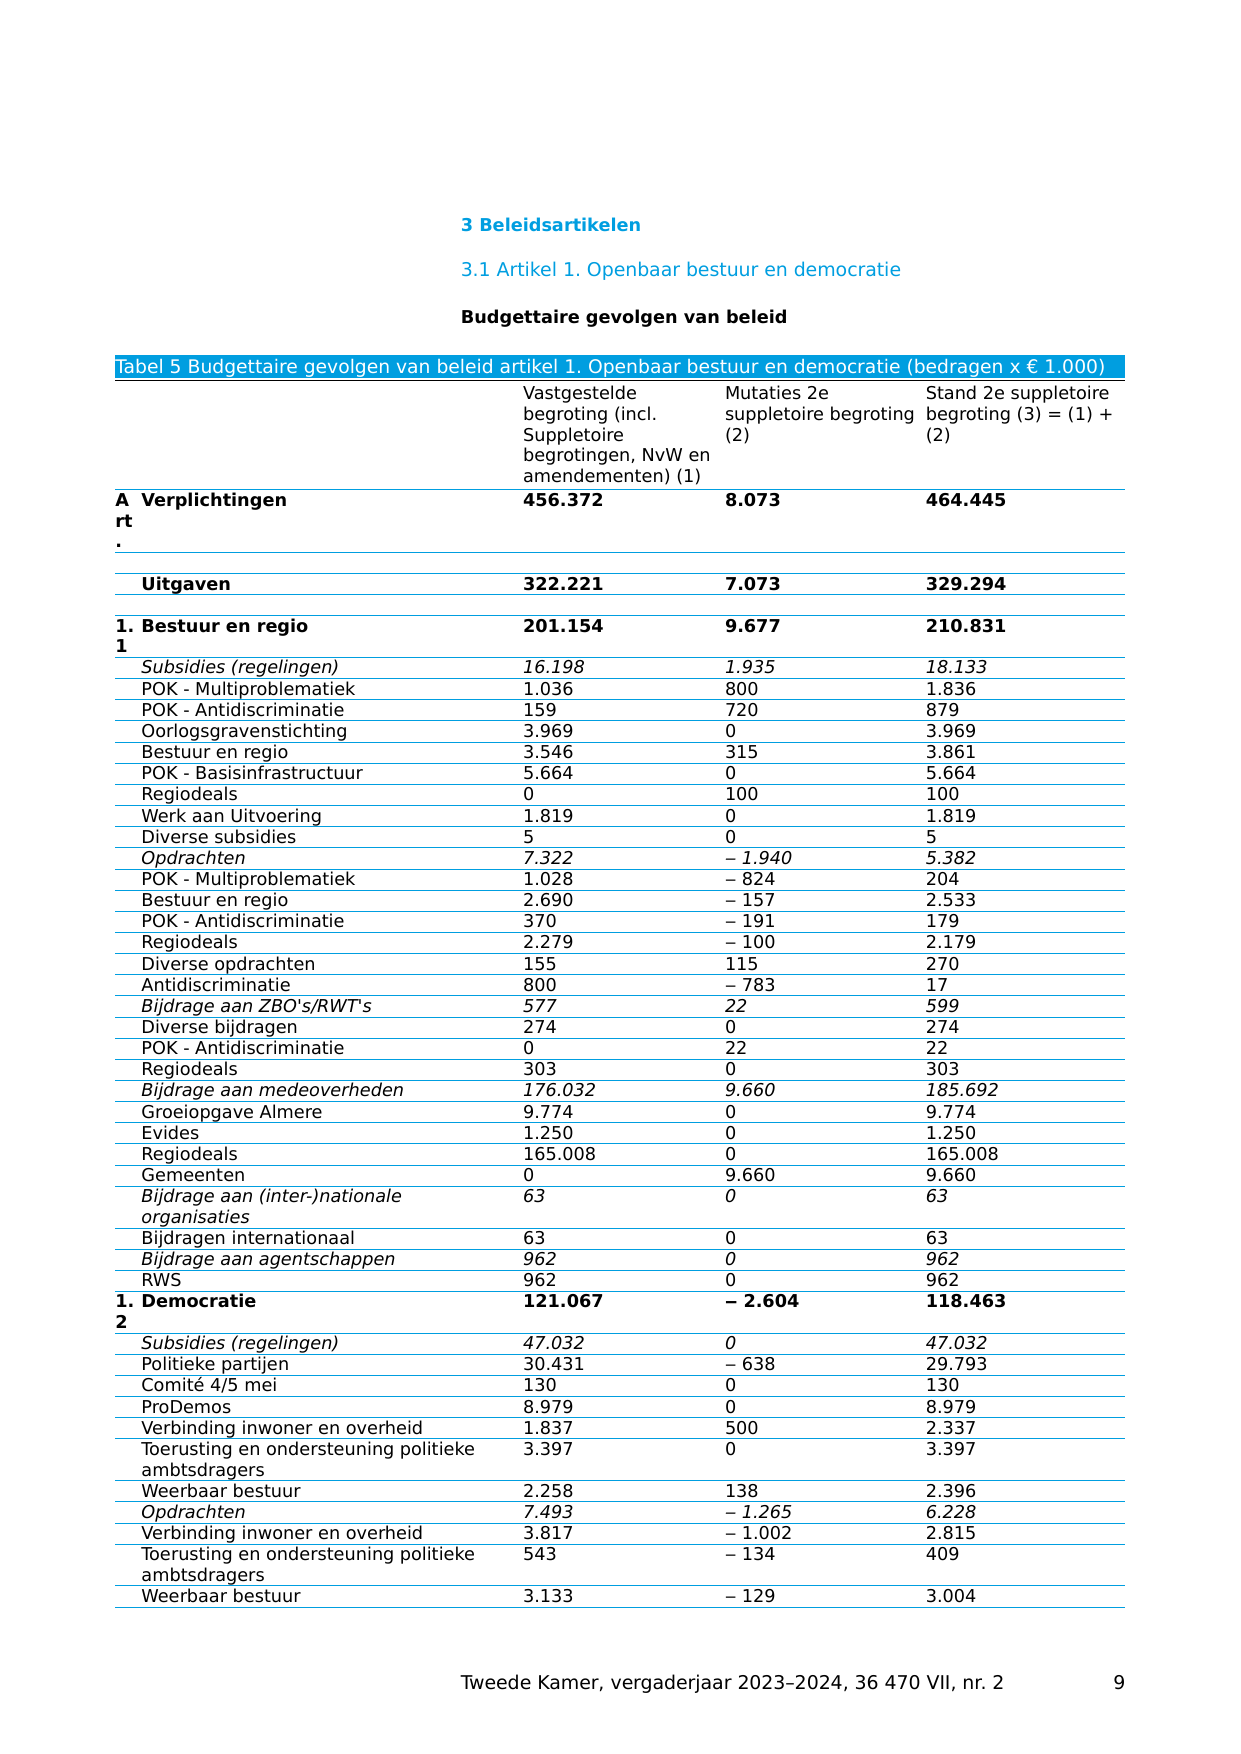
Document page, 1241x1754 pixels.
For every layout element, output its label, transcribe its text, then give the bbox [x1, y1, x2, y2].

table_cell 3.969 [520, 721, 722, 742]
table_cell 176.032 [520, 1081, 722, 1101]
table_cell Subsidies (regelingen) [138, 658, 520, 678]
table_cell Subsidies (regelingen) [138, 1334, 520, 1354]
table_cell 962 [923, 1250, 1125, 1270]
table_cell Regiodeals [138, 785, 520, 805]
table_cell ‒ 2.604 [722, 1292, 923, 1333]
table_cell 0 [520, 1039, 722, 1059]
table_cell [115, 1187, 138, 1227]
table_cell 0 [722, 1229, 923, 1248]
table_cell 165.008 [520, 1144, 722, 1164]
table_cell 962 [520, 1250, 722, 1270]
table_cell 9.660 [722, 1081, 923, 1101]
table_cell 1.250 [923, 1123, 1125, 1143]
table_cell [115, 975, 138, 995]
table_cell [115, 1229, 138, 1248]
table_cell 1.935 [722, 658, 923, 678]
table_cell 577 [520, 996, 722, 1016]
table_cell ‒ 134 [722, 1545, 923, 1585]
table_cell 7.073 [722, 574, 923, 594]
table_cell 0 [722, 1060, 923, 1080]
table_cell Werk aan Uitvoering [138, 806, 520, 826]
table_cell 1.837 [520, 1418, 722, 1438]
table_cell RWS [138, 1271, 520, 1291]
table_cell Democratie [138, 1292, 520, 1333]
table_cell 185.692 [923, 1081, 1125, 1101]
table_cell 8.073 [722, 490, 923, 552]
table_cell [115, 658, 138, 678]
table_cell [520, 595, 722, 615]
table_cell [115, 1102, 138, 1122]
table_cell ‒ 129 [722, 1586, 923, 1606]
table_cell [115, 785, 138, 805]
table_cell [115, 827, 138, 847]
table_cell 5.664 [520, 764, 722, 784]
table_cell 179 [923, 912, 1125, 932]
table_cell 303 [520, 1060, 722, 1080]
table_cell 2.396 [923, 1481, 1125, 1501]
table_cell ‒ 638 [722, 1355, 923, 1375]
table_cell [115, 1439, 138, 1480]
table_cell 2.337 [923, 1418, 1125, 1438]
table_cell 0 [722, 1144, 923, 1164]
table_cell 130 [923, 1376, 1125, 1396]
table_cell Bestuur en regio [138, 891, 520, 911]
table_cell 18.133 [923, 658, 1125, 678]
table_cell 3.861 [923, 743, 1125, 763]
table_cell [115, 1144, 138, 1164]
table_cell Uitgaven [138, 574, 520, 594]
table_cell [115, 1586, 138, 1606]
table_cell 0 [722, 1334, 923, 1354]
table_cell Diverse subsidies [138, 827, 520, 847]
table_cell POK - Antidiscriminatie [138, 1039, 520, 1059]
table_cell 2.258 [520, 1481, 722, 1501]
table_cell [115, 912, 138, 932]
table_cell [115, 1397, 138, 1417]
table_cell 9.774 [520, 1102, 722, 1122]
table_cell 115 [722, 954, 923, 974]
table_cell 0 [520, 1166, 722, 1186]
table_cell 0 [722, 764, 923, 784]
table_cell [115, 381, 138, 489]
table_cell 201.154 [520, 616, 722, 657]
table_cell Bijdrage aan (inter-)nationale organisaties [138, 1187, 520, 1227]
table_cell 270 [923, 954, 1125, 974]
table_cell Evides [138, 1123, 520, 1143]
table_cell POK - Multiproblematiek [138, 870, 520, 889]
table_cell 9.774 [923, 1102, 1125, 1122]
table_cell 0 [722, 806, 923, 826]
table_cell Opdrachten [138, 1502, 520, 1522]
table_cell 0 [722, 1018, 923, 1038]
table_cell 303 [923, 1060, 1125, 1080]
table_cell [923, 553, 1125, 573]
table_cell 456.372 [520, 490, 722, 552]
table_cell [115, 1502, 138, 1522]
table_cell 9.660 [923, 1166, 1125, 1186]
table_cell ‒ 1.265 [722, 1502, 923, 1522]
table_cell 0 [520, 785, 722, 805]
table_cell 962 [520, 1271, 722, 1291]
table_cell [115, 933, 138, 953]
table_cell 1.1 [115, 616, 138, 657]
table_cell 2.179 [923, 933, 1125, 953]
table_cell [520, 553, 722, 573]
table_cell 138 [722, 1481, 923, 1501]
table_cell POK - Multiproblematiek [138, 679, 520, 699]
table_cell [115, 1060, 138, 1080]
table_cell Mutaties 2e suppletoire begroting (2) [722, 381, 923, 489]
table_cell Weerbaar bestuur [138, 1481, 520, 1501]
table_cell 22 [923, 1039, 1125, 1059]
table_cell 1.819 [520, 806, 722, 826]
table_cell 315 [722, 743, 923, 763]
table_cell 322.221 [520, 574, 722, 594]
table_cell [115, 870, 138, 889]
table_cell POK - Basisinfrastructuur [138, 764, 520, 784]
table_cell Bijdrage aan agentschappen [138, 1250, 520, 1270]
table_cell Bijdrage aan medeoverheden [138, 1081, 520, 1101]
table_cell ‒ 191 [722, 912, 923, 932]
table_cell 155 [520, 954, 722, 974]
table_cell 3.397 [923, 1439, 1125, 1480]
table_cell ‒ 1.002 [722, 1524, 923, 1543]
table_cell 63 [520, 1229, 722, 1248]
table_cell [722, 553, 923, 573]
table_cell Groeiopgave Almere [138, 1102, 520, 1122]
table_cell 800 [722, 679, 923, 699]
table_cell ProDemos [138, 1397, 520, 1417]
table_cell [115, 1166, 138, 1186]
table_cell 210.831 [923, 616, 1125, 657]
table_cell 9.677 [722, 616, 923, 657]
table_cell 63 [520, 1187, 722, 1227]
table_cell 0 [722, 1271, 923, 1291]
table_cell 800 [520, 975, 722, 995]
table_cell 879 [923, 700, 1125, 720]
table_cell Toerusting en ondersteuning politieke ambtsdragers [138, 1545, 520, 1585]
table_cell Stand 2e suppletoire begroting (3) = (1) + (2) [923, 381, 1125, 489]
table_cell 599 [923, 996, 1125, 1016]
table_cell 7.493 [520, 1502, 722, 1522]
table_cell Art. [115, 490, 138, 552]
table_cell [115, 1418, 138, 1438]
table_cell [115, 764, 138, 784]
table_cell Vastgestelde begroting (incl. Suppletoire begrotingen, NvW en amendementen) (1) [520, 381, 722, 489]
table_cell 3.133 [520, 1586, 722, 1606]
table_cell 2.533 [923, 891, 1125, 911]
table_cell 100 [722, 785, 923, 805]
table_cell 0 [722, 721, 923, 742]
title 3 Beleidsartikelen [461, 213, 1125, 236]
text Budgettaire gevolgen van beleid [461, 305, 1125, 328]
table_cell Antidiscriminatie [138, 975, 520, 995]
table_cell 5 [923, 827, 1125, 847]
table_cell [722, 595, 923, 615]
table_cell [115, 954, 138, 974]
table_cell [115, 743, 138, 763]
table_cell Regiodeals [138, 933, 520, 953]
table_cell Bestuur en regio [138, 616, 520, 657]
table_cell 5.664 [923, 764, 1125, 784]
table_cell ‒ 1.940 [722, 848, 923, 868]
table_cell 543 [520, 1545, 722, 1585]
table_cell [923, 595, 1125, 615]
table_cell ‒ 100 [722, 933, 923, 953]
table_cell 274 [520, 1018, 722, 1038]
table_cell [115, 679, 138, 699]
table_cell 47.032 [520, 1334, 722, 1354]
table_cell [115, 891, 138, 911]
table_cell 159 [520, 700, 722, 720]
table_cell 0 [722, 1102, 923, 1122]
table_cell [115, 1039, 138, 1059]
table_cell [115, 1271, 138, 1291]
table_cell 0 [722, 1397, 923, 1417]
table_cell [115, 595, 138, 615]
table_cell 962 [923, 1271, 1125, 1291]
table_cell 5.382 [923, 848, 1125, 868]
table_cell [115, 996, 138, 1016]
table_cell 329.294 [923, 574, 1125, 594]
table_cell ‒ 783 [722, 975, 923, 995]
table_cell Politieke partijen [138, 1355, 520, 1375]
table_cell ‒ 824 [722, 870, 923, 889]
table_cell Verplichtingen [138, 490, 520, 552]
table_cell [115, 721, 138, 742]
table_cell 1.028 [520, 870, 722, 889]
table_cell 5 [520, 827, 722, 847]
table_cell [115, 1481, 138, 1501]
table_cell Bijdragen internationaal [138, 1229, 520, 1248]
table_cell Diverse bijdragen [138, 1018, 520, 1038]
table_cell 22 [722, 996, 923, 1016]
table_cell Comité 4/5 mei [138, 1376, 520, 1396]
table_cell 0 [722, 1250, 923, 1270]
table_cell 2.690 [520, 891, 722, 911]
table_cell 3.397 [520, 1439, 722, 1480]
table_cell [115, 1250, 138, 1270]
table_cell Toerusting en ondersteuning politieke ambtsdragers [138, 1439, 520, 1480]
table_cell 1.036 [520, 679, 722, 699]
table_cell 720 [722, 700, 923, 720]
table_cell [115, 806, 138, 826]
table_cell Regiodeals [138, 1060, 520, 1080]
table_cell [138, 553, 520, 573]
table_cell 3.969 [923, 721, 1125, 742]
table_cell 6.228 [923, 1502, 1125, 1522]
table_cell 63 [923, 1187, 1125, 1227]
table_cell 8.979 [923, 1397, 1125, 1417]
table_cell 0 [722, 1123, 923, 1143]
table_cell 0 [722, 1187, 923, 1227]
table_cell 16.198 [520, 658, 722, 678]
table_cell 121.067 [520, 1292, 722, 1333]
table_cell 1.250 [520, 1123, 722, 1143]
table_cell [115, 1355, 138, 1375]
table_cell 7.322 [520, 848, 722, 868]
table_cell [115, 1081, 138, 1101]
table_cell 274 [923, 1018, 1125, 1038]
table_cell [115, 1123, 138, 1143]
table_cell 500 [722, 1418, 923, 1438]
table_cell 1.819 [923, 806, 1125, 826]
table_cell Weerbaar bestuur [138, 1586, 520, 1606]
table_cell 0 [722, 827, 923, 847]
table_cell 22 [722, 1039, 923, 1059]
title 3.1 Artikel 1. Openbaar bestuur en democratie [461, 259, 1125, 281]
table_cell 0 [722, 1376, 923, 1396]
table_cell [115, 700, 138, 720]
table_cell Verbinding inwoner en overheid [138, 1418, 520, 1438]
table_cell Oorlogsgravenstichting [138, 721, 520, 742]
table_cell 30.431 [520, 1355, 722, 1375]
table_cell 2.279 [520, 933, 722, 953]
table_cell Gemeenten [138, 1166, 520, 1186]
table_cell [115, 574, 138, 594]
table_cell 2.815 [923, 1524, 1125, 1543]
table_cell 1.2 [115, 1292, 138, 1333]
table_cell 370 [520, 912, 722, 932]
table_cell [115, 1334, 138, 1354]
table_cell ‒ 157 [722, 891, 923, 911]
table_cell [115, 553, 138, 573]
table_cell 204 [923, 870, 1125, 889]
table_cell Opdrachten [138, 848, 520, 868]
table_cell 9.660 [722, 1166, 923, 1186]
table_cell [115, 1376, 138, 1396]
table_cell Verbinding inwoner en overheid [138, 1524, 520, 1543]
table_cell 63 [923, 1229, 1125, 1248]
table_cell 17 [923, 975, 1125, 995]
table_cell 3.546 [520, 743, 722, 763]
table_cell Regiodeals [138, 1144, 520, 1164]
table_cell [115, 1018, 138, 1038]
table_cell Bestuur en regio [138, 743, 520, 763]
table_cell 8.979 [520, 1397, 722, 1417]
table_cell 409 [923, 1545, 1125, 1585]
table_cell 464.445 [923, 490, 1125, 552]
table_cell 0 [722, 1439, 923, 1480]
table_cell 29.793 [923, 1355, 1125, 1375]
table_cell 118.463 [923, 1292, 1125, 1333]
table_cell [138, 381, 520, 489]
table_cell [115, 1524, 138, 1543]
table_cell 1.836 [923, 679, 1125, 699]
table_cell [138, 595, 520, 615]
table_cell 47.032 [923, 1334, 1125, 1354]
table_cell [115, 848, 138, 868]
table_cell Bijdrage aan ZBO's/RWT's [138, 996, 520, 1016]
table_cell 130 [520, 1376, 722, 1396]
table_cell Diverse opdrachten [138, 954, 520, 974]
table_cell 100 [923, 785, 1125, 805]
table_cell 3.817 [520, 1524, 722, 1543]
table_cell POK - Antidiscriminatie [138, 700, 520, 720]
table_cell 165.008 [923, 1144, 1125, 1164]
table_cell POK - Antidiscriminatie [138, 912, 520, 932]
table_cell 3.004 [923, 1586, 1125, 1606]
table_cell [115, 1545, 138, 1585]
